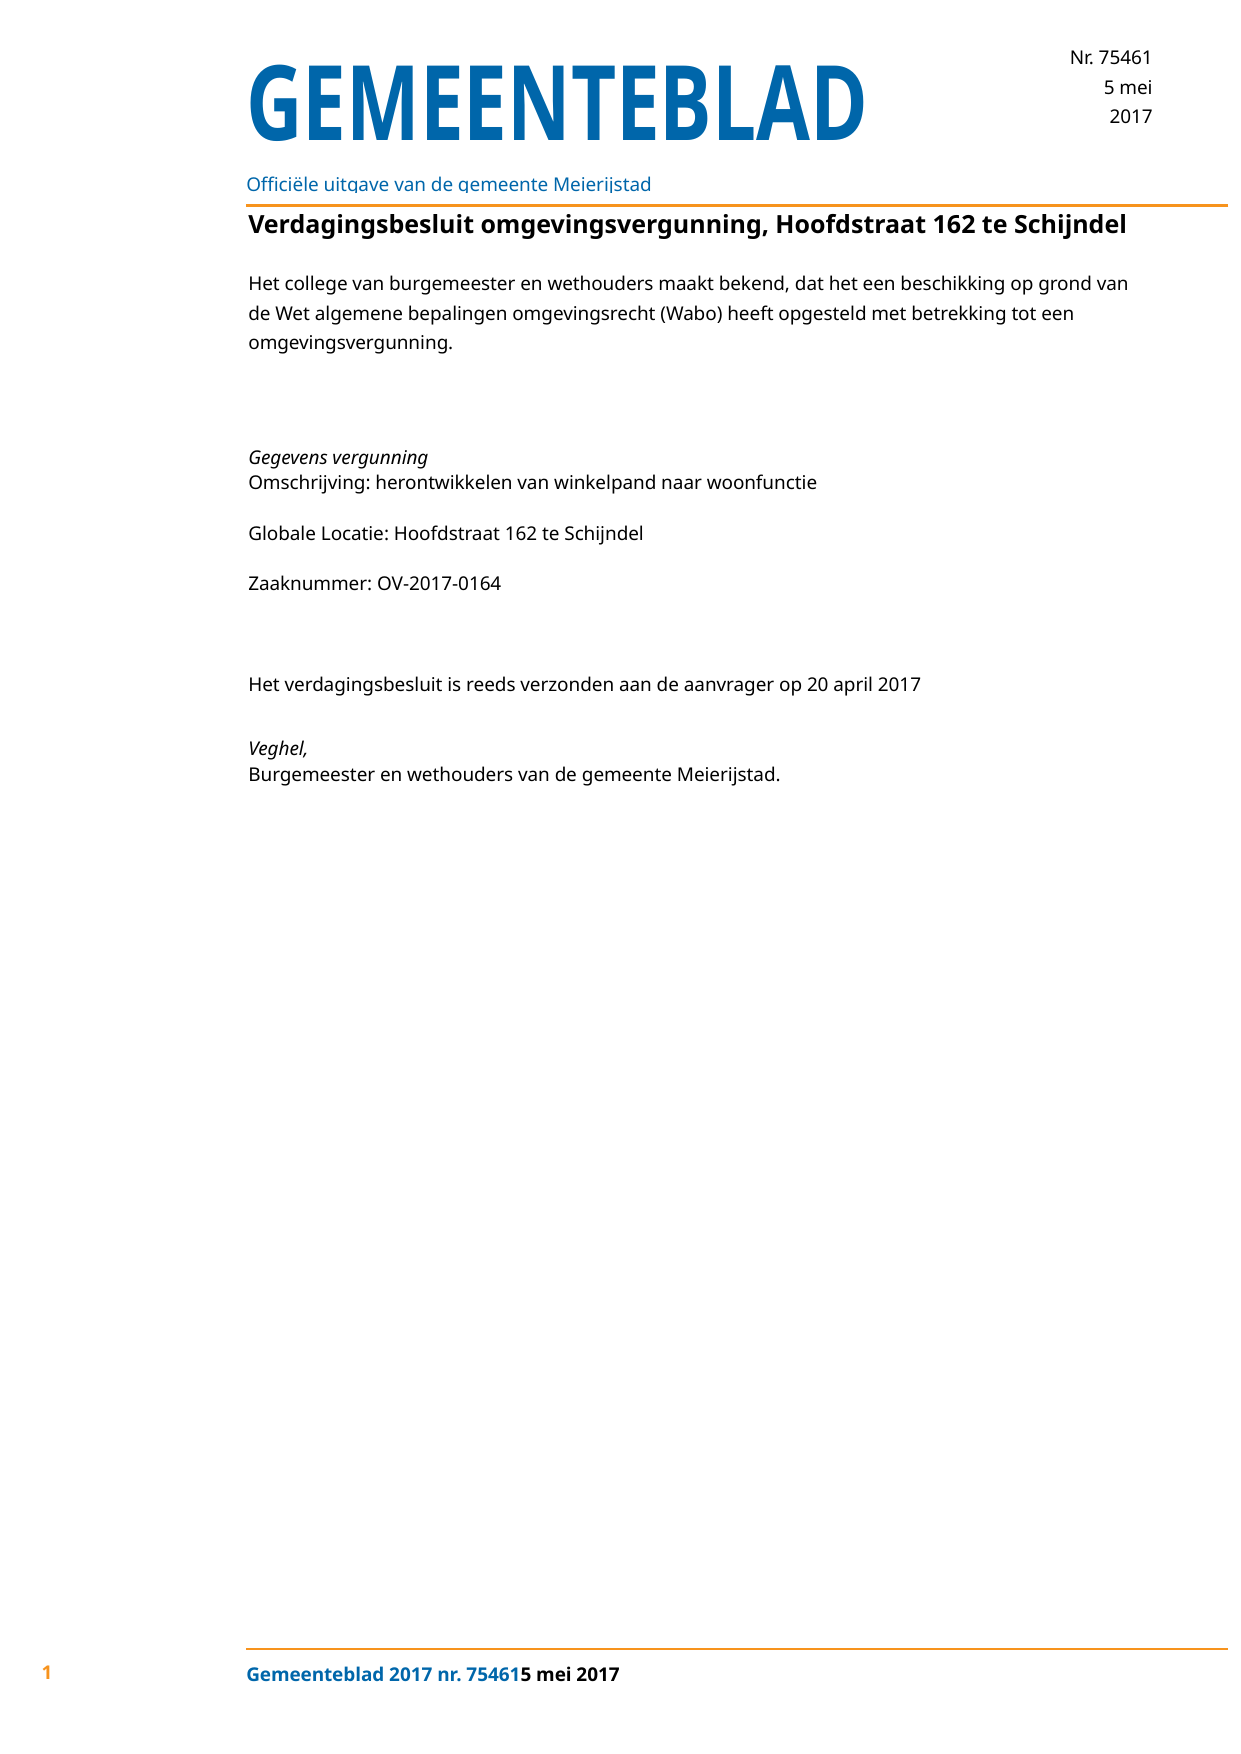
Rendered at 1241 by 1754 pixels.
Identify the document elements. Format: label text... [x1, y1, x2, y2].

text Het college van burgemeester en wethouders maakt bekend, dat het een beschikking op grond van de Wet algemene bepalingen omgevingsrecht (Wabo) heeft opgesteld met betrekking tot een omgevingsvergunning. [248, 270, 1152, 355]
text Zaaknummer: OV-2017-0164 [248, 570, 1152, 596]
text Burgemeester en wethouders van de gemeente Meierijstad. [248, 761, 1152, 787]
text Omschrijving: herontwikkelen van winkelpand naar woonfunctie [248, 469, 1152, 495]
text Verdagingsbesluit omgevingsvergunning, Hoofdstraat 162 te Schijndel [248, 207, 1152, 241]
text Gegevens vergunning [248, 444, 1152, 469]
text Het verdagingsbesluit is reeds verzonden aan de aanvrager op 20 april 2017 [248, 671, 1152, 697]
text Veghel, [248, 735, 1152, 761]
text Globale Locatie: Hoofdstraat 162 te Schijndel [248, 520, 1152, 546]
picture [41, 47, 231, 172]
